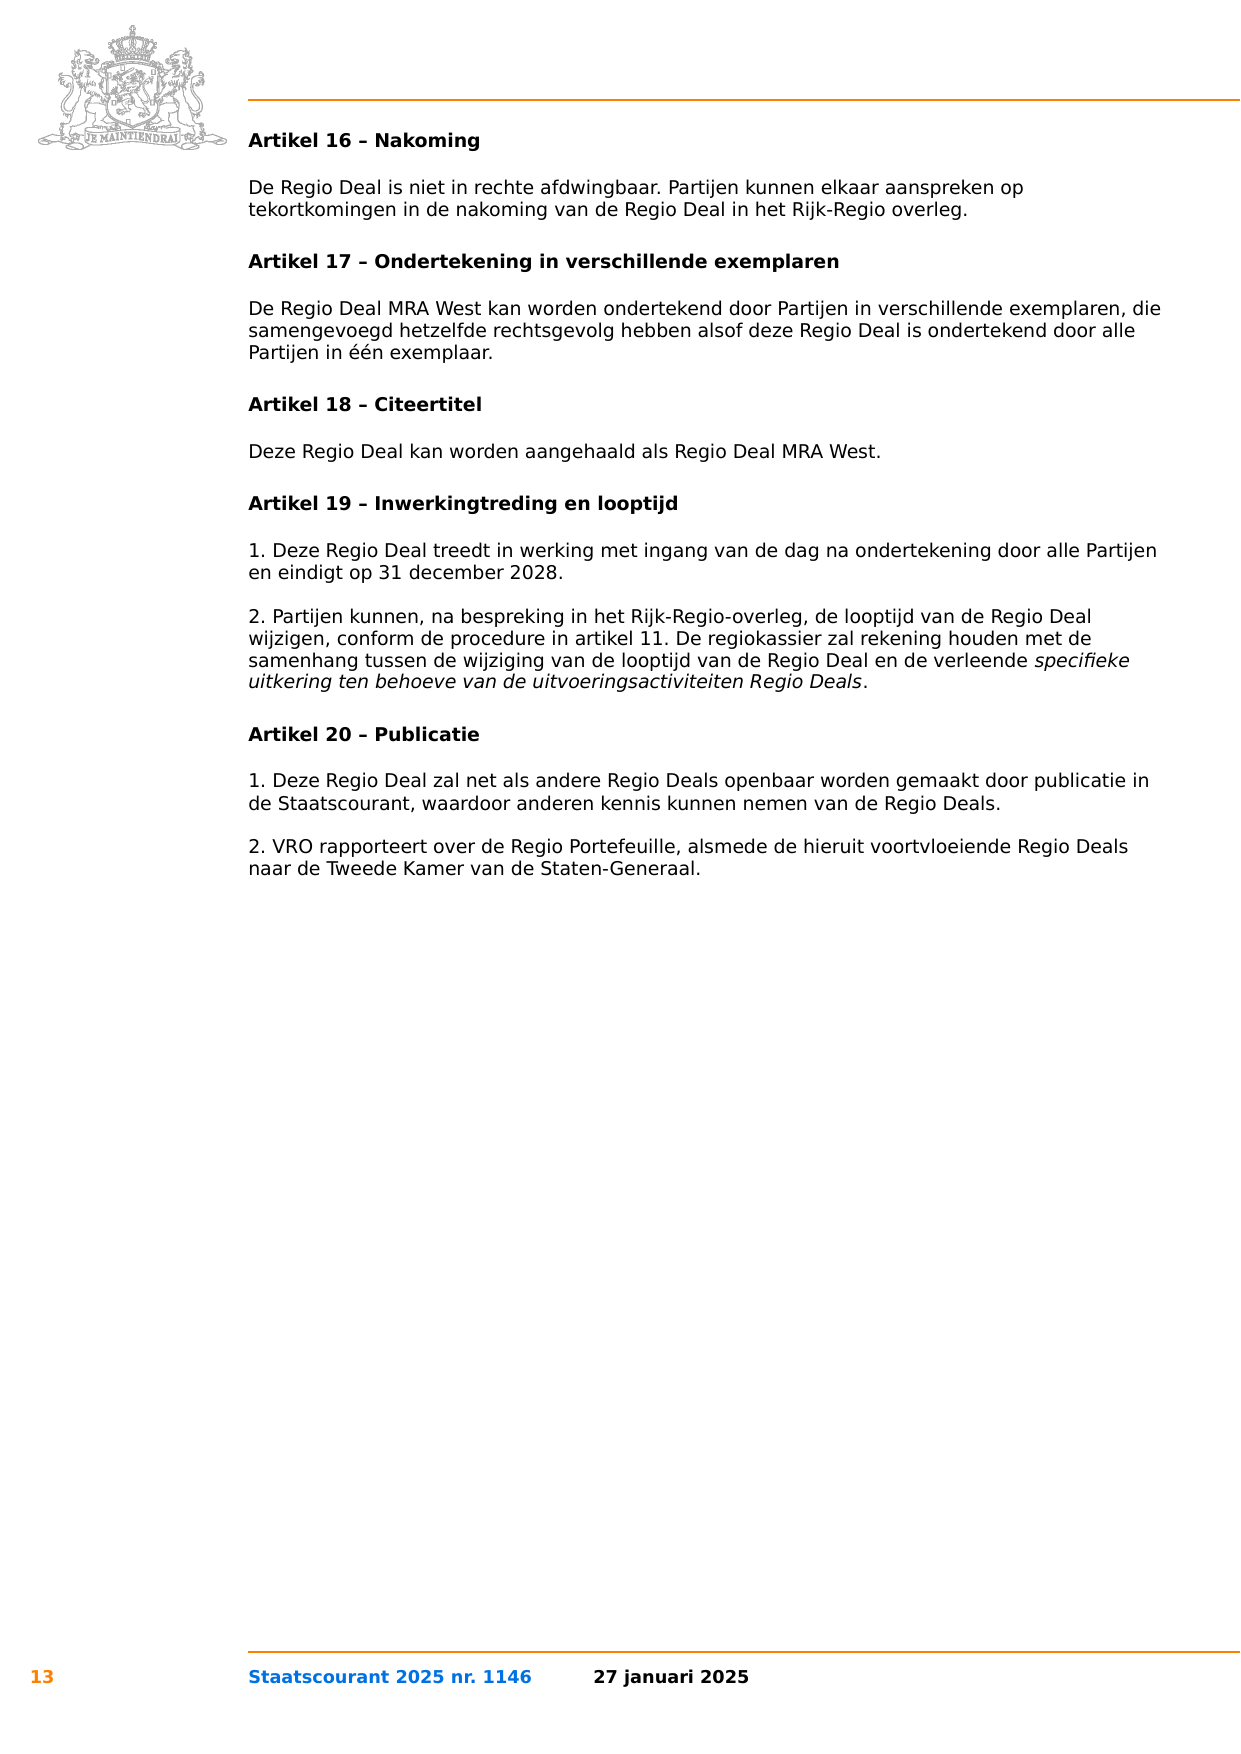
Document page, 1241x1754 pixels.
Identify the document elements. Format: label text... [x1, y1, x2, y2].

text 1. Deze Regio Deal zal net als andere Regio Deals openbaar worden gemaakt door publicatie in de Staatscourant, waardoor anderen kennis kunnen nemen van de Regio Deals. [248, 770, 1163, 814]
subtitle Artikel 17 – Ondertekening in verschillende exemplaren [248, 251, 1163, 273]
text De Regio Deal MRA West kan worden ondertekend door Partijen in verschillende exemplaren, die samengevoegd hetzelfde rechtsgevolg hebben alsof deze Regio Deal is ondertekend door alle Partijen in één exemplaar. [248, 298, 1163, 364]
text 1. Deze Regio Deal treedt in werking met ingang van de dag na ondertekening door alle Partijen en eindigt op 31 december 2028. [248, 540, 1163, 584]
subtitle Artikel 16 – Nakoming [248, 130, 1163, 152]
picture [38, 25, 227, 150]
subtitle Artikel 19 – Inwerkingtreding en looptijd [248, 493, 1163, 515]
subtitle Artikel 20 – Publicatie [248, 723, 1163, 745]
text 2. Partijen kunnen, na bespreking in het Rijk-Regio-overleg, de looptijd van de Regio Deal wijzigen, conform de procedure in artikel 11. De regiokassier zal rekening houden met de samenhang tussen de wijziging van de looptijd van de Regio Deal en de verleende specifieke uitkering ten behoeve van de uitvoeringsactiviteiten Regio Deals. [248, 606, 1163, 693]
subtitle Artikel 18 – Citeertitel [248, 394, 1163, 416]
text Deze Regio Deal kan worden aangehaald als Regio Deal MRA West. [248, 441, 1163, 463]
text 2. VRO rapporteert over de Regio Portefeuille, alsmede de hieruit voortvloeiende Regio Deals naar de Tweede Kamer van de Staten-Generaal. [248, 836, 1163, 880]
text De Regio Deal is niet in rechte afdwingbaar. Partijen kunnen elkaar aanspreken op tekortkomingen in de nakoming van de Regio Deal in het Rijk-Regio overleg. [248, 177, 1163, 221]
